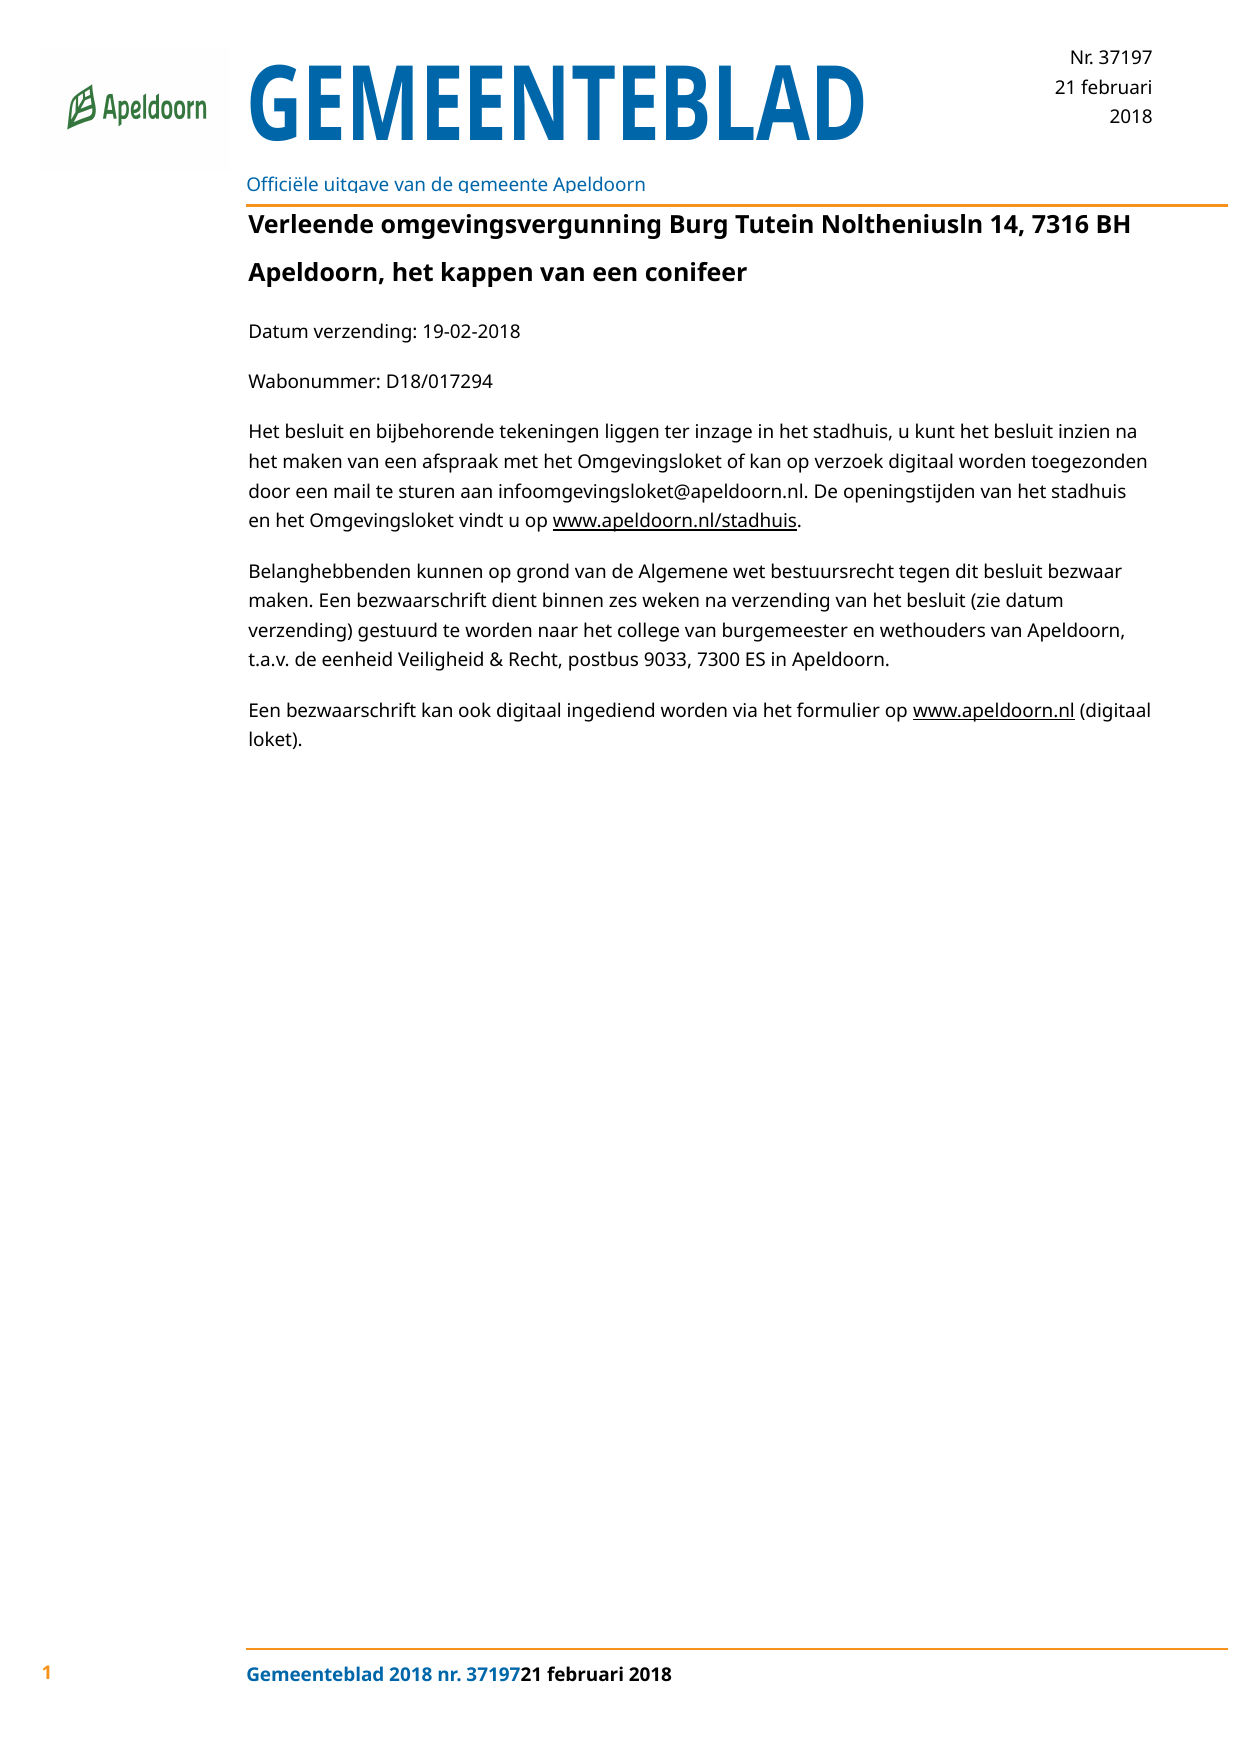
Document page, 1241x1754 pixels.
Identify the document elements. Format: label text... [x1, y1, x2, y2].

text Wabonummer: D18/017294 [248, 368, 1152, 394]
picture [41, 47, 231, 172]
text Verleende omgevingsvergunning Burg Tutein Noltheniusln 14, 7316 BH Apeldoorn, het kappen van een conifeer [248, 207, 1152, 288]
text Het besluit en bijbehorende tekeningen liggen ter inzage in het stadhuis, u kunt het besluit inzien na het maken van een afspraak met het Omgevingsloket of kan op verzoek digitaal worden toegezonden door een mail te sturen aan infoomgevingsloket@apeldoorn.nl. De openingstijden van het stadhuis en het Omgevingsloket vindt u op www.apeldoorn.nl/stadhuis. [248, 419, 1152, 533]
text Een bezwaarschrift kan ook digitaal ingediend worden via het formulier op www.apeldoorn.nl (digitaal loket). [248, 697, 1152, 752]
text Datum verzending: 19-02-2018 [248, 318, 1152, 344]
text Belanghebbenden kunnen op grond van de Algemene wet bestuursrecht tegen dit besluit bezwaar maken. Een bezwaarschrift dient binnen zes weken na verzending van het besluit (zie datum verzending) gestuurd te worden naar het college van burgemeester en wethouders van Apeldoorn, t.a.v. de eenheid Veiligheid & Recht, postbus 9033, 7300 ES in Apeldoorn. [248, 558, 1152, 672]
